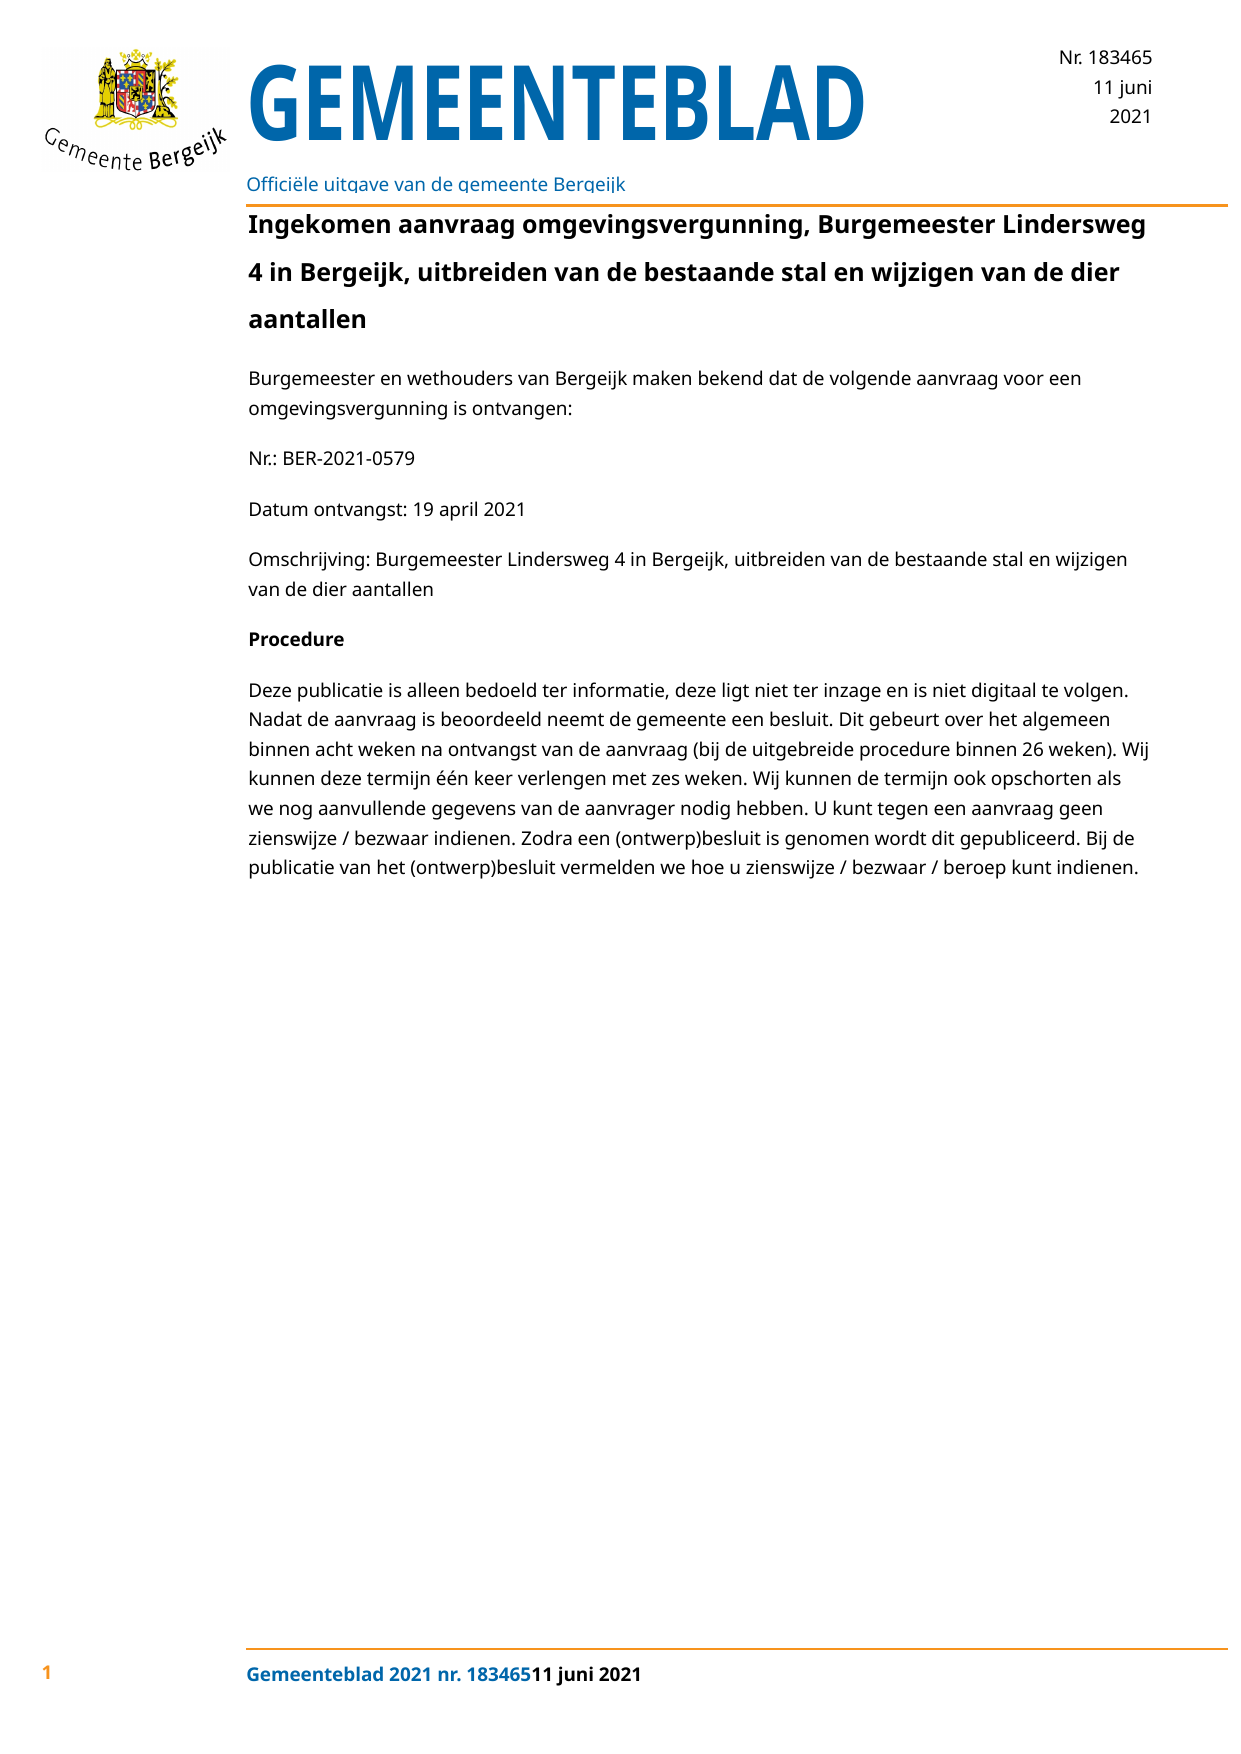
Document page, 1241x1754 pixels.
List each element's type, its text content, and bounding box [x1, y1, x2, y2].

text Deze publicatie is alleen bedoeld ter informatie, deze ligt niet ter inzage en is niet digitaal te volgen. Nadat de aanvraag is beoordeeld neemt de gemeente een besluit. Dit gebeurt over het algemeen binnen acht weken na ontvangst van de aanvraag (bij de uitgebreide procedure binnen 26 weken). Wij kunnen deze termijn één keer verlengen met zes weken. Wij kunnen de termijn ook opschorten als we nog aanvullende gegevens van de aanvrager nodig hebben. U kunt tegen een aanvraag geen zienswijze / bezwaar indienen. Zodra een (ontwerp)besluit is genomen wordt dit gepubliceerd. Bij de publicatie van het (ontwerp)besluit vermelden we hoe u zienswijze / bezwaar / beroep kunt indienen. [248, 677, 1152, 880]
picture [41, 47, 231, 172]
text Burgemeester en wethouders van Bergeijk maken bekend dat de volgende aanvraag voor een omgevingsvergunning is ontvangen: [248, 366, 1152, 421]
text Omschrijving: Burgemeester Lindersweg 4 in Bergeijk, uitbreiden van de bestaande stal en wijzigen van de dier aantallen [248, 546, 1152, 602]
text Nr.: BER-2021-0579 [248, 446, 1152, 471]
text Procedure [248, 626, 1152, 652]
text Ingekomen aanvraag omgevingsvergunning, Burgemeester Lindersweg 4 in Bergeijk, uitbreiden van de bestaande stal en wijzigen van de dier aantallen [248, 207, 1152, 336]
text Datum ontvangst: 19 april 2021 [248, 496, 1152, 522]
